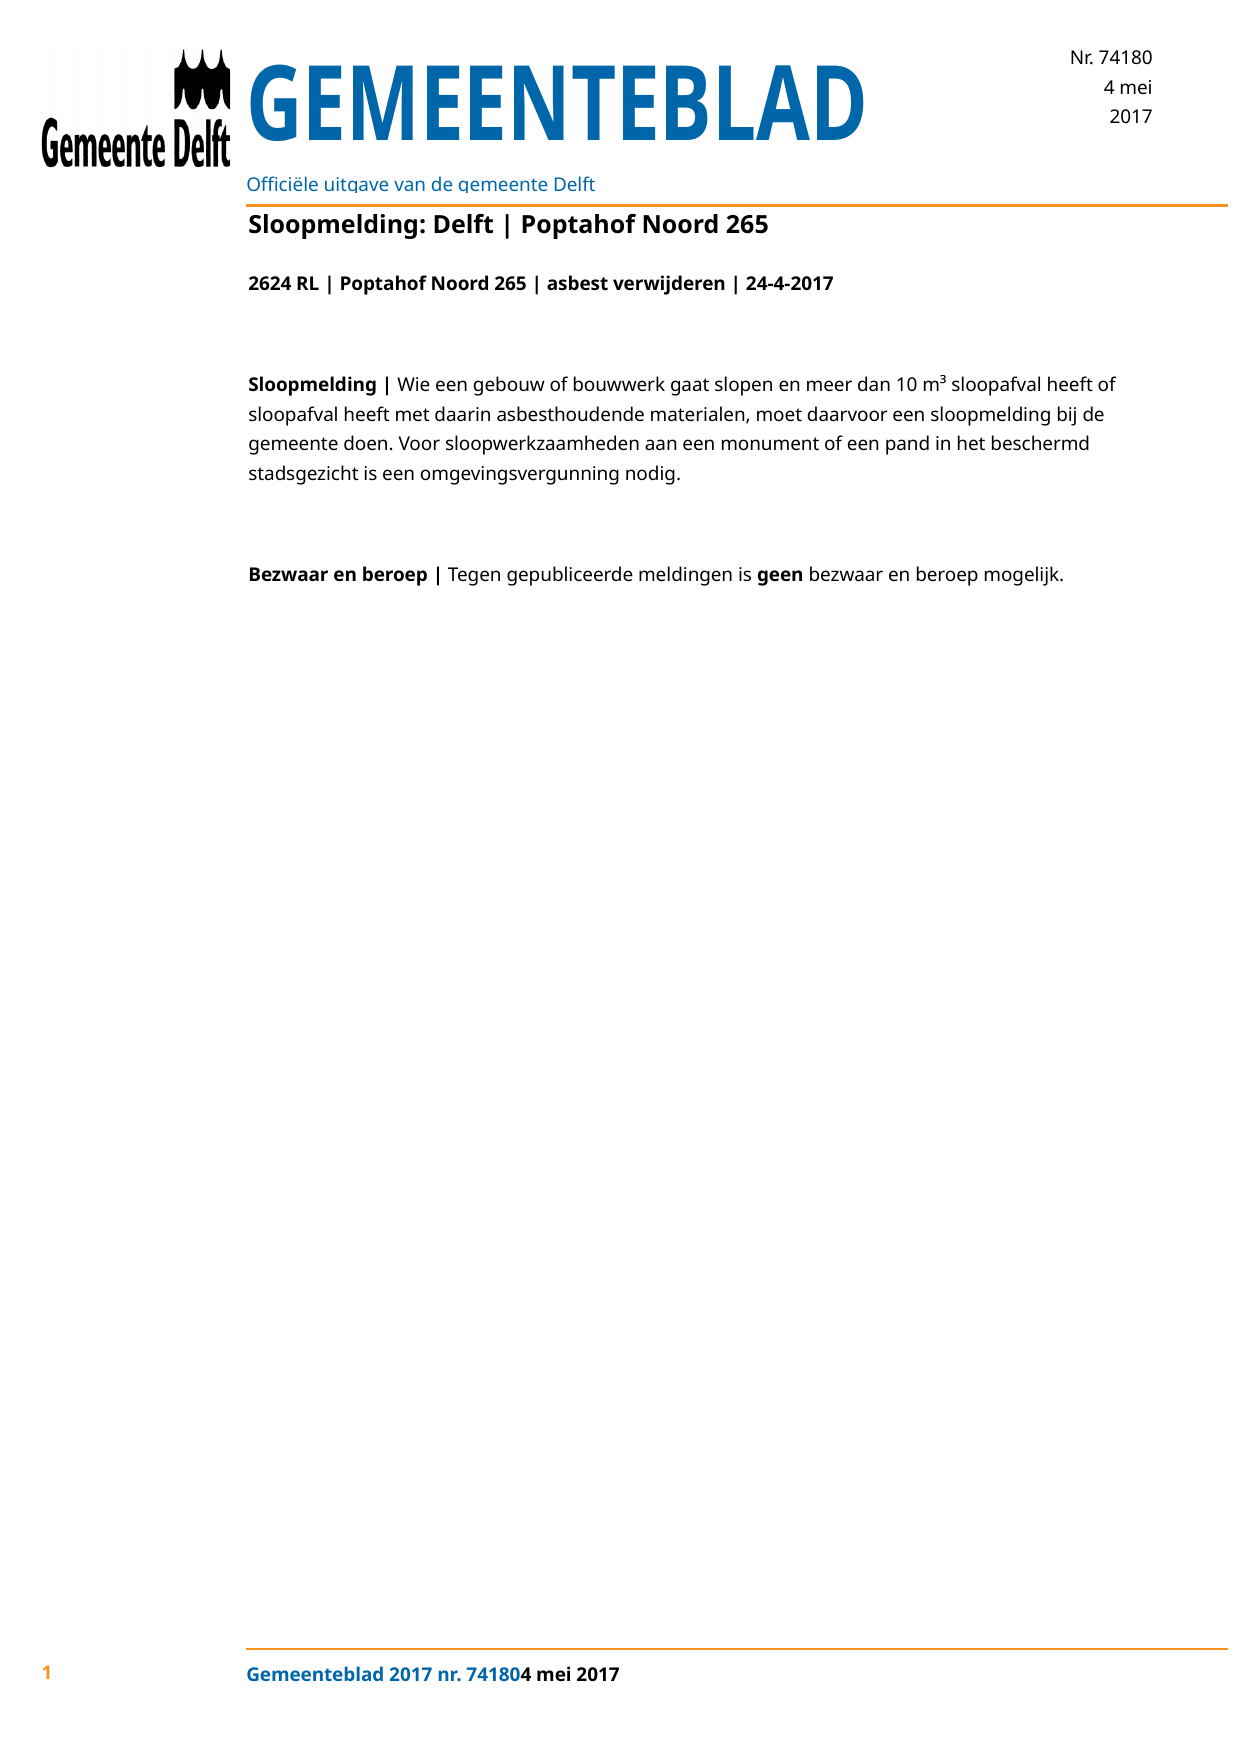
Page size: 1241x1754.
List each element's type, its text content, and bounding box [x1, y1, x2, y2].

text Sloopmelding: Delft | Poptahof Noord 265 [248, 207, 1152, 241]
text Sloopmelding | Wie een gebouw of bouwwerk gaat slopen en meer dan 10 m³ sloopafval heeft of sloopafval heeft met daarin asbesthoudende materialen, moet daarvoor een sloopmelding bij de gemeente doen. Voor sloopwerkzaamheden aan een monument of een pand in het beschermd stadsgezicht is een omgevingsvergunning nodig. [248, 371, 1152, 486]
text Bezwaar en beroep | Tegen gepubliceerde meldingen is geen bezwaar en beroep mogelijk. [248, 561, 1152, 586]
picture [41, 47, 231, 172]
text 2624 RL | Poptahof Noord 265 | asbest verwijderen | 24-4-2017 [248, 270, 1152, 296]
